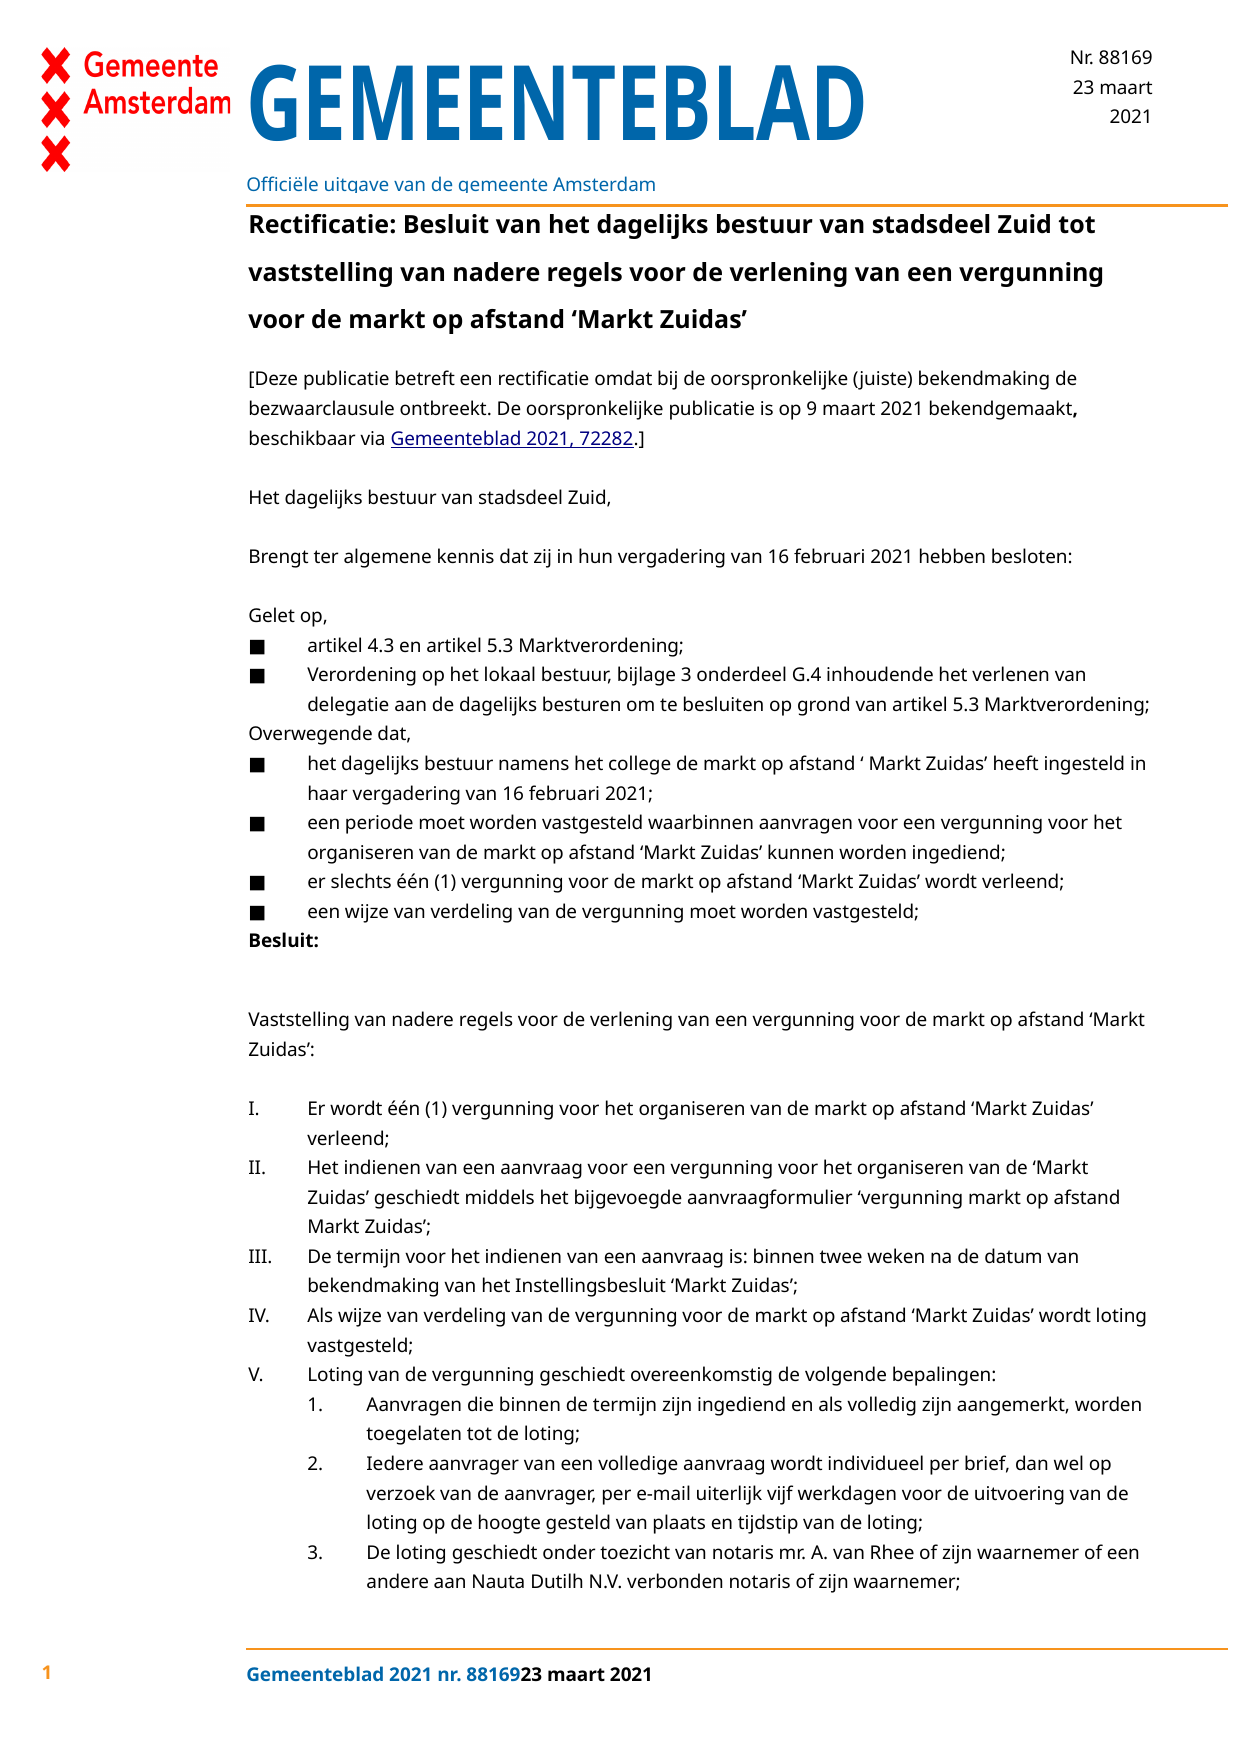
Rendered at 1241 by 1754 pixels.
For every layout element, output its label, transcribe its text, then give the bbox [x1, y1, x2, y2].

list een wijze van verdeling van de vergunning moet worden vastgesteld; [248, 898, 1152, 924]
list er slechts één (1) vergunning voor de markt op afstand ‘Markt Zuidas’ wordt verleend; [248, 868, 1152, 894]
list Loting van de vergunning geschiedt overeenkomstig de volgende bepalingen: [248, 1361, 1152, 1387]
picture [41, 47, 231, 172]
text Overwegende dat, [248, 721, 1152, 746]
list Verordening op het lokaal bestuur, bijlage 3 onderdeel G.4 inhoudende het verlenen van delegatie aan de dagelijks besturen om te besluiten op grond van artikel 5.3 Marktverordening; [248, 661, 1152, 717]
text Gelet op, [248, 602, 1152, 628]
list een periode moet worden vastgesteld waarbinnen aanvragen voor een vergunning voor het organiseren van de markt op afstand ‘Markt Zuidas’ kunnen worden ingediend; [248, 809, 1152, 864]
list Er wordt één (1) vergunning voor het organiseren van de markt op afstand ‘Markt Zuidas’ verleend; [248, 1095, 1152, 1151]
list Als wijze van verdeling van de vergunning voor de markt op afstand ‘Markt Zuidas’ wordt loting vastgesteld; [248, 1302, 1152, 1358]
text [Deze publicatie betreft een rectificatie omdat bij de oorspronkelijke (juiste) bekendmaking de bezwaarclausule ontbreekt. De oorspronkelijke publicatie is op 9 maart 2021 bekendgemaakt, beschikbaar via Gemeenteblad 2021, 72282.] [248, 366, 1152, 450]
list het dagelijks bestuur namens het college de markt op afstand ‘ Markt Zuidas’ heeft ingesteld in haar vergadering van 16 februari 2021; [248, 750, 1152, 805]
text Besluit: [248, 928, 1152, 953]
list Aanvragen die binnen de termijn zijn ingediend en als volledig zijn aangemerkt, worden toegelaten tot de loting; [307, 1391, 1152, 1446]
list De termijn voor het indienen van een aanvraag is: binnen twee weken na de datum van bekendmaking van het Instellingsbesluit ‘Markt Zuidas’; [248, 1243, 1152, 1298]
text Rectificatie: Besluit van het dagelijks bestuur van stadsdeel Zuid tot vaststelling van nadere regels voor de verlening van een vergunning voor de markt op afstand ‘Markt Zuidas’ [248, 207, 1152, 336]
list Iedere aanvrager van een volledige aanvraag wordt individueel per brief, dan wel op verzoek van de aanvrager, per e-mail uiterlijk vijf werkdagen voor de uitvoering van de loting op de hoogte gesteld van plaats en tijdstip van de loting; [307, 1450, 1152, 1535]
text Brengt ter algemene kennis dat zij in hun vergadering van 16 februari 2021 hebben besloten: [248, 543, 1152, 569]
text Vaststelling van nadere regels voor de verlening van een vergunning voor de markt op afstand ‘Markt Zuidas’: [248, 1006, 1152, 1062]
list De loting geschiedt onder toezicht van notaris mr. A. van Rhee of zijn waarnemer of een andere aan Nauta Dutilh N.V. verbonden notaris of zijn waarnemer; [307, 1539, 1152, 1594]
list Het indienen van een aanvraag voor een vergunning voor het organiseren van de ‘Markt Zuidas’ geschiedt middels het bijgevoegde aanvraagformulier ‘vergunning markt op afstand Markt Zuidas’; [248, 1154, 1152, 1239]
text Het dagelijks bestuur van stadsdeel Zuid, [248, 484, 1152, 509]
list artikel 4.3 en artikel 5.3 Marktverordening; [248, 632, 1152, 657]
